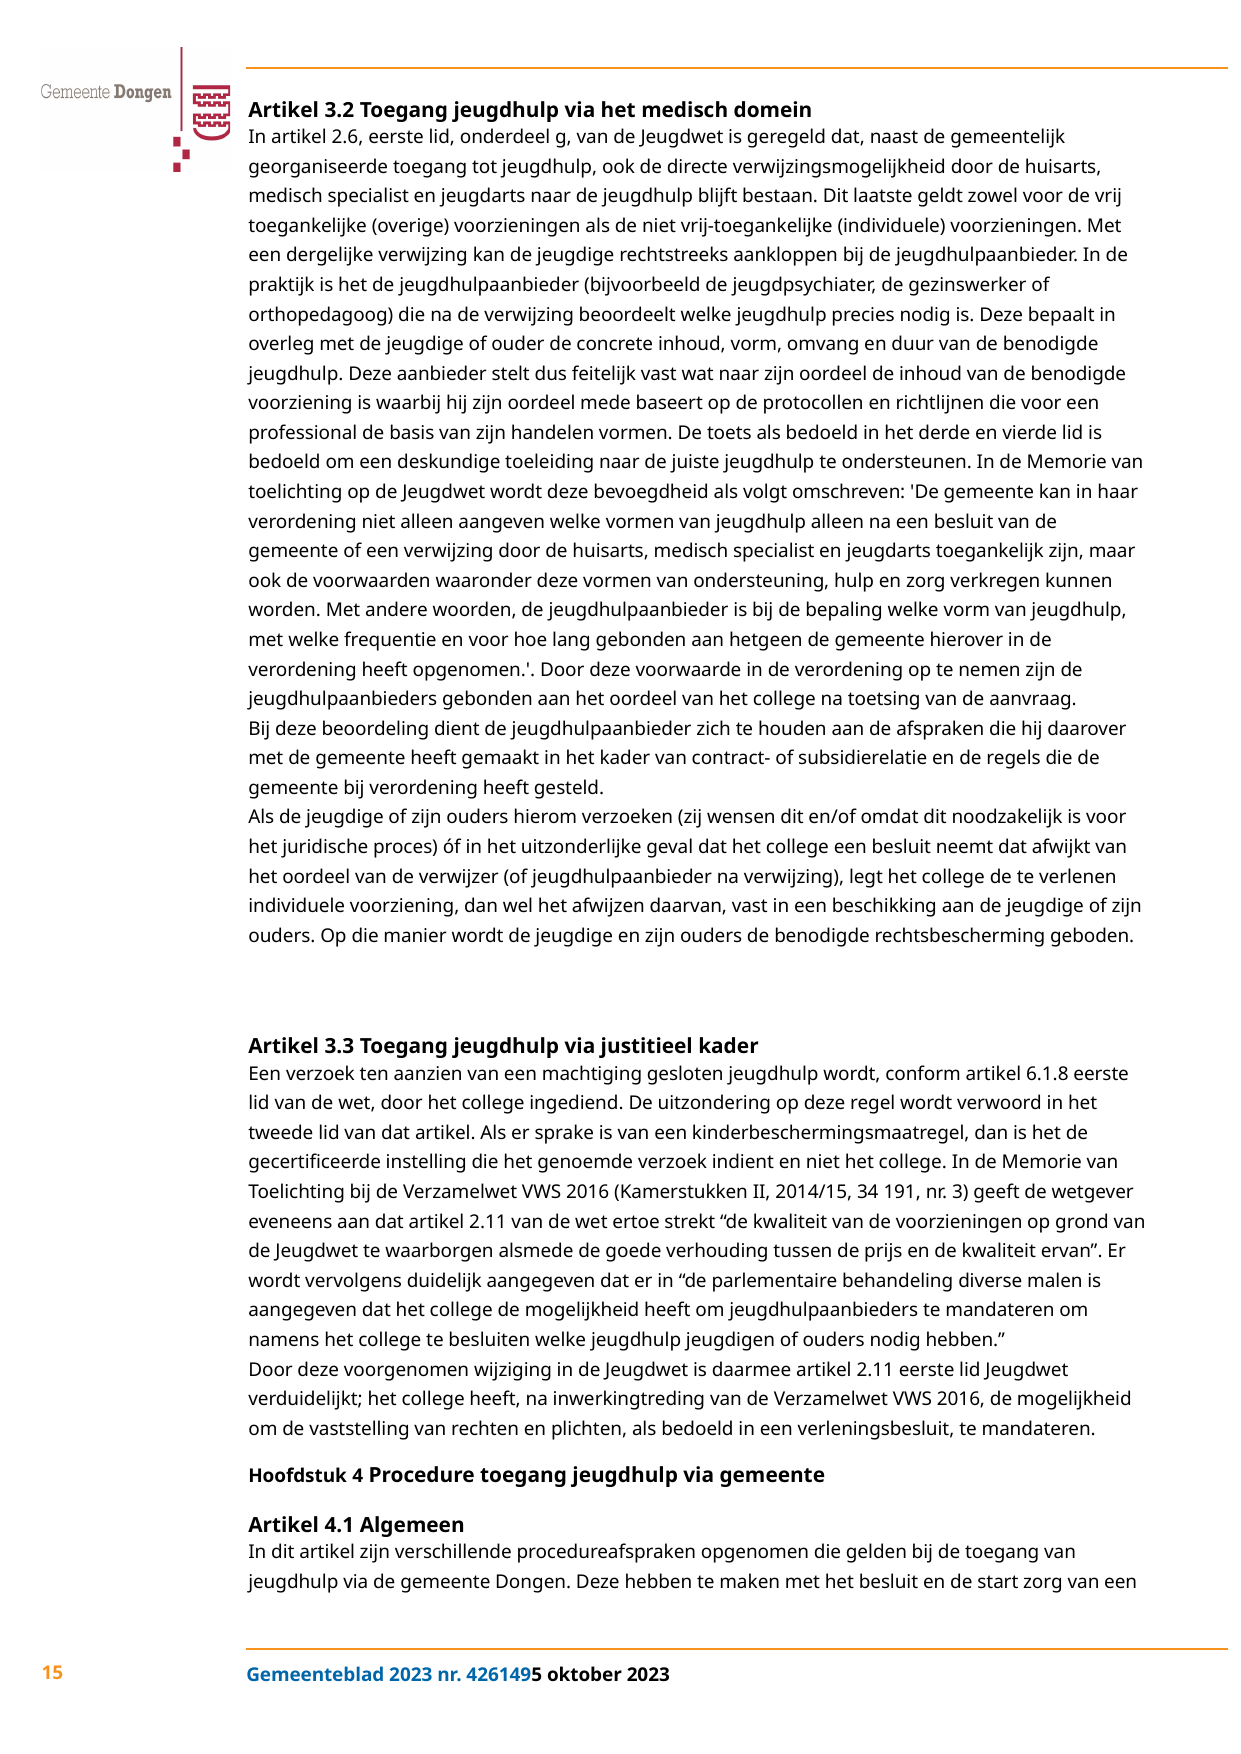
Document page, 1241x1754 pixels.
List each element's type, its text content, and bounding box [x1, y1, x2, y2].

text In artikel 2.6, eerste lid, onderdeel g, van de Jeugdwet is geregeld dat, naast de gemeentelijk georganiseerde toegang tot jeugdhulp, ook de directe verwijzingsmogelijkheid door de huisarts, medisch specialist en jeugdarts naar de jeugdhulp blijft bestaan. Dit laatste geldt zowel voor de vrij toegankelijke (overige) voorzieningen als de niet vrij-toegankelijke (individuele) voorzieningen. Met een dergelijke verwijzing kan de jeugdige rechtstreeks aankloppen bij de jeugdhulpaanbieder. In de praktijk is het de jeugdhulpaanbieder (bijvoorbeeld de jeugdpsychiater, de gezinswerker of orthopedagoog) die na de verwijzing beoordeelt welke jeugdhulp precies nodig is. Deze bepaalt in overleg met de jeugdige of ouder de concrete inhoud, vorm, omvang en duur van de benodigde jeugdhulp. Deze aanbieder stelt dus feitelijk vast wat naar zijn oordeel de inhoud van de benodigde voorziening is waarbij hij zijn oordeel mede baseert op de protocollen en richtlijnen die voor een professional de basis van zijn handelen vormen. De toets als bedoeld in het derde en vierde lid is bedoeld om een deskundige toeleiding naar de juiste jeugdhulp te ondersteunen. In de Memorie van toelichting op de Jeugdwet wordt deze bevoegdheid als volgt omschreven: 'De gemeente kan in haar verordening niet alleen aangeven welke vormen van jeugdhulp alleen na een besluit van de gemeente of een verwijzing door de huisarts, medisch specialist en jeugdarts toegankelijk zijn, maar ook de voorwaarden waaronder deze vormen van ondersteuning, hulp en zorg verkregen kunnen worden. Met andere woorden, de jeugdhulpaanbieder is bij de bepaling welke vorm van jeugdhulp, met welke frequentie en voor hoe lang gebonden aan hetgeen de gemeente hierover in de verordening heeft opgenomen.'. Door deze voorwaarde in de verordening op te nemen zijn de jeugdhulpaanbieders gebonden aan het oordeel van het college na toetsing van de aanvraag. [248, 123, 1152, 711]
picture [41, 47, 231, 172]
text Artikel 3.2 Toegang jeugdhulp via het medisch domein [248, 95, 1152, 123]
text Door deze voorgenomen wijziging in de Jeugdwet is daarmee artikel 2.11 eerste lid Jeugdwet verduidelijkt; het college heeft, na inwerkingtreding van de Verzamelwet VWS 2016, de mogelijkheid om de vaststelling van rechten en plichten, als bedoeld in een verleningsbesluit, te mandateren. [248, 1356, 1152, 1441]
text Als de jeugdige of zijn ouders hierom verzoeken (zij wensen dit en/of omdat dit noodzakelijk is voor het juridische proces) óf in het uitzonderlijke geval dat het college een besluit neemt dat afwijkt van het oordeel van de verwijzer (of jeugdhulpaanbieder na verwijzing), legt het college de te verlenen individuele voorziening, dan wel het afwijzen daarvan, vast in een beschikking aan de jeugdige of zijn ouders. Op die manier wordt de jeugdige en zijn ouders de benodigde rechtsbescherming geboden. [248, 804, 1152, 948]
text In dit artikel zijn verschillende procedureafspraken opgenomen die gelden bij de toegang van jeugdhulp via de gemeente Dongen. Deze hebben te maken met het besluit en de start zorg van een [248, 1538, 1152, 1594]
text Hoofdstuk 4 Procedure toegang jeugdhulp via gemeente [248, 1461, 1152, 1489]
text Een verzoek ten aanzien van een machtiging gesloten jeugdhulp wordt, conform artikel 6.1.8 eerste lid van de wet, door het college ingediend. De uitzondering op deze regel wordt verwoord in het tweede lid van dat artikel. Als er sprake is van een kinderbeschermingsmaatregel, dan is het de gecertificeerde instelling die het genoemde verzoek indient en niet het college. In de Memorie van Toelichting bij de Verzamelwet VWS 2016 (Kamerstukken II, 2014/15, 34 191, nr. 3) geeft de wetgever eveneens aan dat artikel 2.11 van de wet ertoe strekt “de kwaliteit van de voorzieningen op grond van de Jeugdwet te waarborgen alsmede de goede verhouding tussen de prijs en de kwaliteit ervan”. Er wordt vervolgens duidelijk aangegeven dat er in “de parlementaire behandeling diverse malen is aangegeven dat het college de mogelijkheid heeft om jeugdhulpaanbieders te mandateren om namens het college te besluiten welke jeugdhulp jeugdigen of ouders nodig hebben.” [248, 1060, 1152, 1352]
text Bij deze beoordeling dient de jeugdhulpaanbieder zich te houden aan de afspraken die hij daarover met de gemeente heeft gemaakt in het kader van contract- of subsidierelatie en de regels die de gemeente bij verordening heeft gesteld. [248, 715, 1152, 800]
text Artikel 3.3 Toegang jeugdhulp via justitieel kader [248, 1032, 1152, 1060]
text Artikel 4.1 Algemeen [248, 1510, 1152, 1538]
